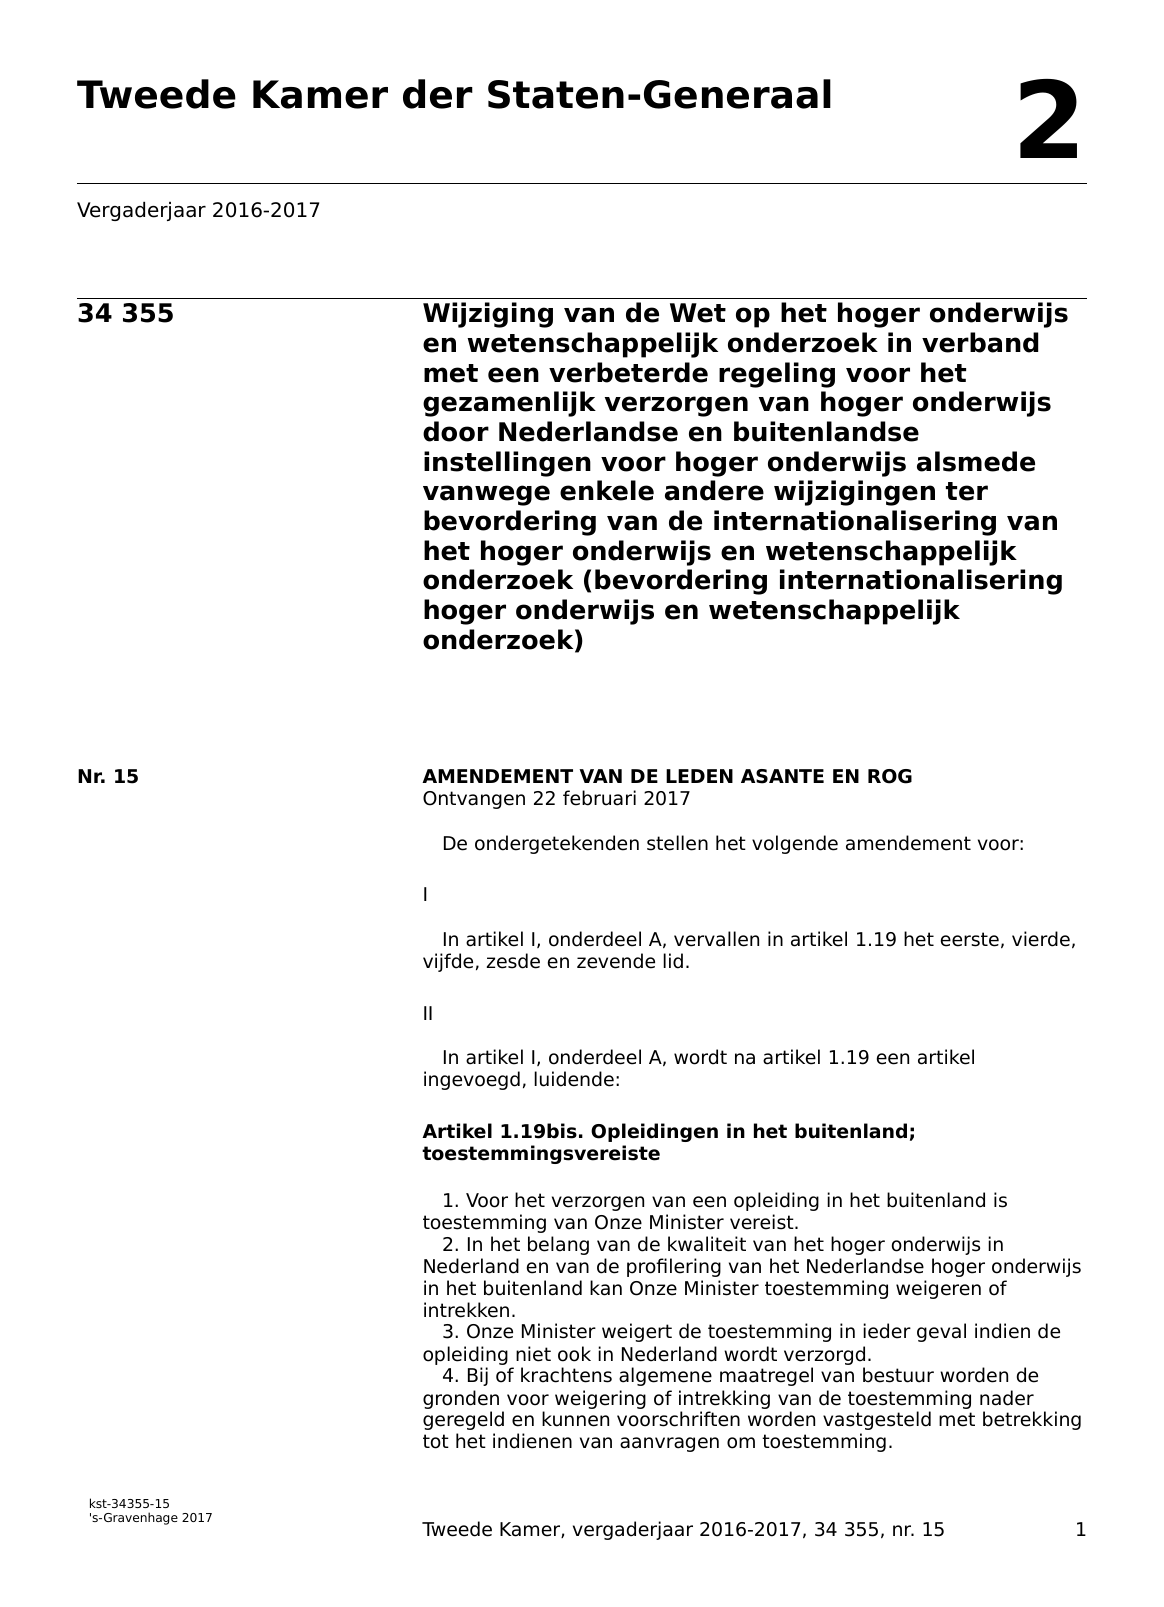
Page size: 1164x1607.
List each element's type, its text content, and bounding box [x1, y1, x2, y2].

subtitle I [422, 884, 1087, 906]
text 3. Onze Minister weigert de toestemming in ieder geval indien de opleiding niet ook in Nederland wordt verzorgd. [422, 1321, 1087, 1365]
text kst-34355-15 [88, 1497, 323, 1511]
subtitle Artikel 1.19bis. Opleidingen in het buitenland; toestemmingsvereiste [422, 1121, 1087, 1164]
subtitle II [422, 1002, 1087, 1024]
text 1. Voor het verzorgen van een opleiding in het buitenland is toestemming van Onze Minister vereist. [422, 1189, 1087, 1233]
table_header 2 [886, 59, 1087, 183]
subtitle 34 355 Wijziging van de Wet op het hoger onderwijs en wetenschappelijk onderzoek in verband met een verbeterde regeling voor het gezamenlijk verzorgen van hoger onderwijs door Nederlandse en buitenlandse instellingen voor hoger onderwijs alsmede vanwege enkele andere wijzigingen ter bevordering van de internationalisering van het hoger onderwijs en wetenschappelijk onderzoek (bevordering internationalisering hoger onderwijs en wetenschappelijk onderzoek) [77, 299, 1087, 655]
text 4. Bij of krachtens algemene maatregel van bestuur worden de gronden voor weigering of intrekking van de toestemming nader geregeld en kunnen voorschriften worden vastgesteld met betrekking tot het indienen van aanvragen om toestemming. [422, 1365, 1087, 1453]
table_header Tweede Kamer der Staten-Generaal [77, 59, 886, 183]
text De ondergetekenden stellen het volgende amendement voor: [422, 832, 1087, 854]
text 2. In het belang van de kwaliteit van het hoger onderwijs in Nederland en van de profilering van het Nederlandse hoger onderwijs in het buitenland kan Onze Minister toestemming weigeren of intrekken. [422, 1233, 1087, 1321]
table_cell Vergaderjaar 2016-2017 [77, 184, 1087, 298]
text In artikel I, onderdeel A, vervallen in artikel 1.19 het eerste, vierde, vijfde, zesde en zevende lid. [422, 928, 1087, 972]
subtitle Nr. 15 AMENDEMENT VAN DE LEDEN ASANTE EN ROG [77, 766, 1087, 788]
text Ontvangen 22 februari 2017 [422, 788, 1087, 810]
text 's-Gravenhage 2017 [88, 1511, 323, 1525]
text In artikel I, onderdeel A, wordt na artikel 1.19 een artikel ingevoegd, luidende: [422, 1047, 1087, 1091]
